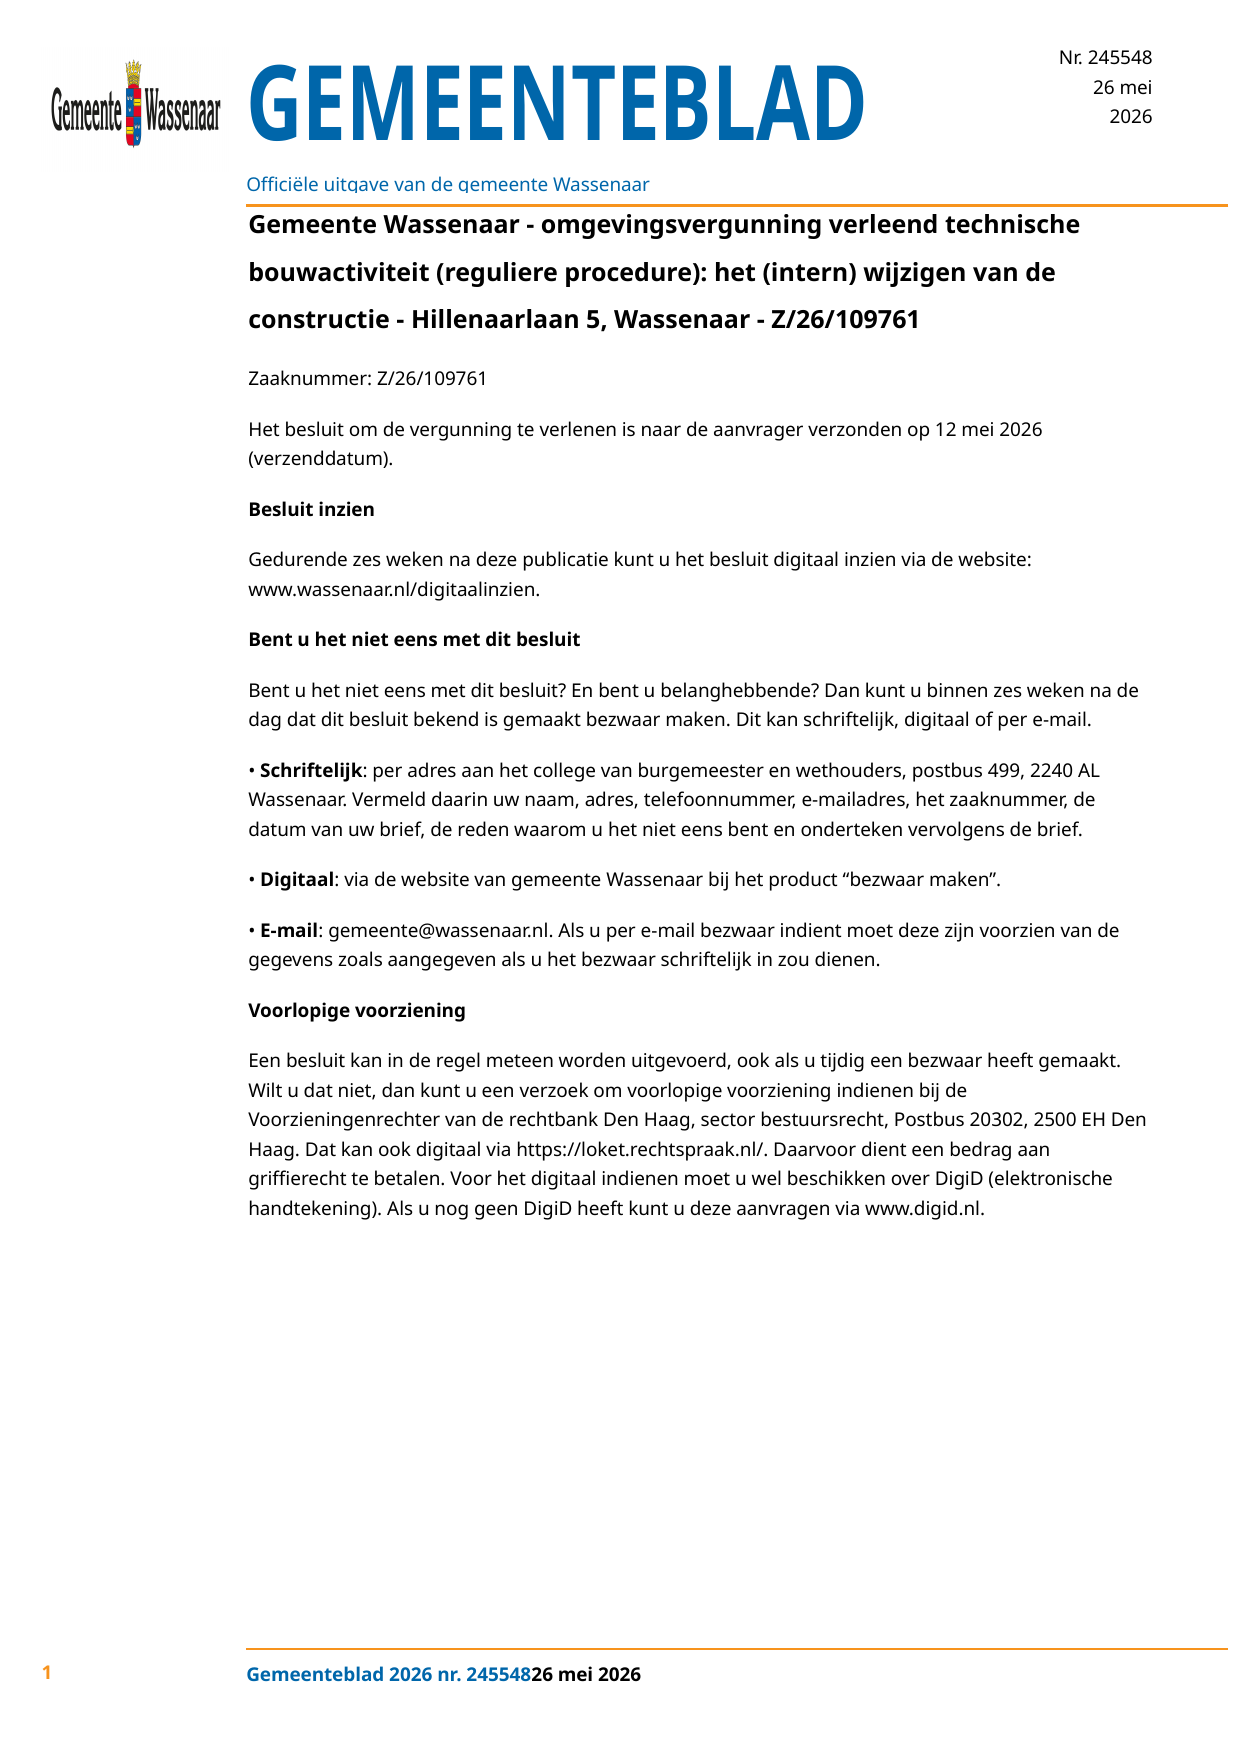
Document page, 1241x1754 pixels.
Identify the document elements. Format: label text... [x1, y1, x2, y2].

text Bent u het niet eens met dit besluit? En bent u belanghebbende? Dan kunt u binnen zes weken na de dag dat dit besluit bekend is gemaakt bezwaar maken. Dit kan schriftelijk, digitaal of per e-mail. [248, 677, 1152, 732]
text Voorlopige voorziening [248, 997, 1152, 1022]
text Een besluit kan in de regel meteen worden uitgevoerd, ook als u tijdig een bezwaar heeft gemaakt. Wilt u dat niet, dan kunt u een verzoek om voorlopige voorziening indienen bij de Voorzieningenrechter van de rechtbank Den Haag, sector bestuursrecht, Postbus 20302, 2500 EH Den Haag. Dat kan ook digitaal via https://loket.rechtspraak.nl/. Daarvoor dient een bedrag aan griffierecht te betalen. Voor het digitaal indienen moet u wel beschikken over DigiD (elektronische handtekening). Als u nog geen DigiD heeft kunt u deze aanvragen via www.digid.nl. [248, 1047, 1152, 1221]
text • Digitaal: via de website van gemeente Wassenaar bij het product “bezwaar maken”. [248, 866, 1152, 892]
text Gemeente Wassenaar - omgevingsvergunning verleend technische bouwactiviteit (reguliere procedure): het (intern) wijzigen van de constructie - Hillenaarlaan 5, Wassenaar - Z/26/109761 [248, 207, 1152, 336]
text Zaaknummer: Z/26/109761 [248, 366, 1152, 391]
text Bent u het niet eens met dit besluit [248, 626, 1152, 652]
picture [41, 47, 231, 172]
text • E-mail: gemeente@wassenaar.nl. Als u per e-mail bezwaar indient moet deze zijn voorzien van de gegevens zoals aangegeven als u het bezwaar schriftelijk in zou dienen. [248, 917, 1152, 972]
text Het besluit om de vergunning te verlenen is naar de aanvrager verzonden op 12 mei 2026 (verzenddatum). [248, 416, 1152, 471]
text Gedurende zes weken na deze publicatie kunt u het besluit digitaal inzien via de website: www.wassenaar.nl/digitaalinzien. [248, 546, 1152, 602]
text • Schriftelijk: per adres aan het college van burgemeester en wethouders, postbus 499, 2240 AL Wassenaar. Vermeld daarin uw naam, adres, telefoonnummer, e-mailadres, het zaaknummer, de datum van uw brief, de reden waarom u het niet eens bent en onderteken vervolgens de brief. [248, 757, 1152, 842]
text Besluit inzien [248, 496, 1152, 522]
